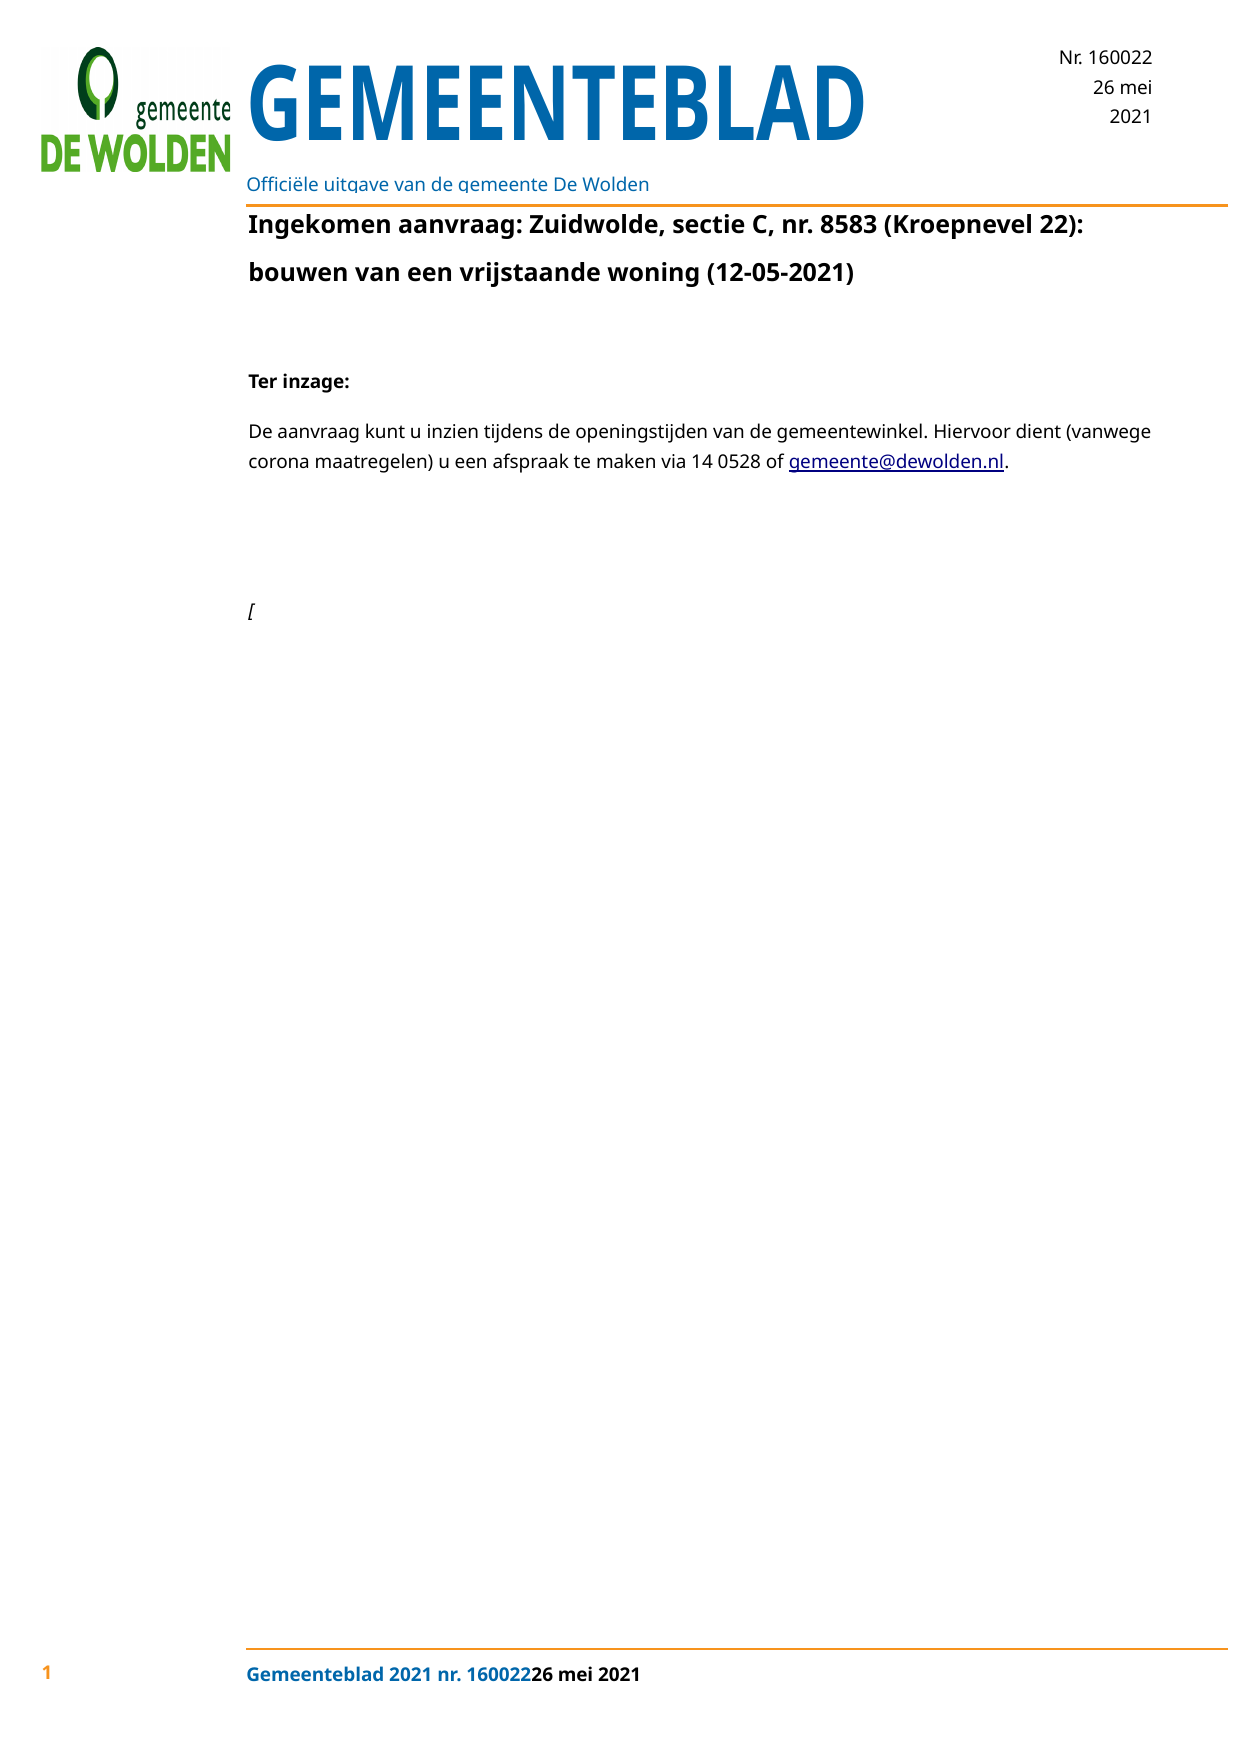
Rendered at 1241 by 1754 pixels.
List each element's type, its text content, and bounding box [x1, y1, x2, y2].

text De aanvraag kunt u inzien tijdens de openingstijden van de gemeentewinkel. Hiervoor dient (vanwege corona maatregelen) u een afspraak te maken via 14 0528 of gemeente@dewolden.nl. [248, 419, 1152, 474]
picture [41, 47, 231, 172]
text [ [248, 597, 1152, 623]
text Ingekomen aanvraag: Zuidwolde, sectie C, nr. 8583 (Kroepnevel 22): bouwen van een vrijstaande woning (12-05-2021) [248, 207, 1152, 288]
text Ter inzage: [248, 368, 1152, 394]
